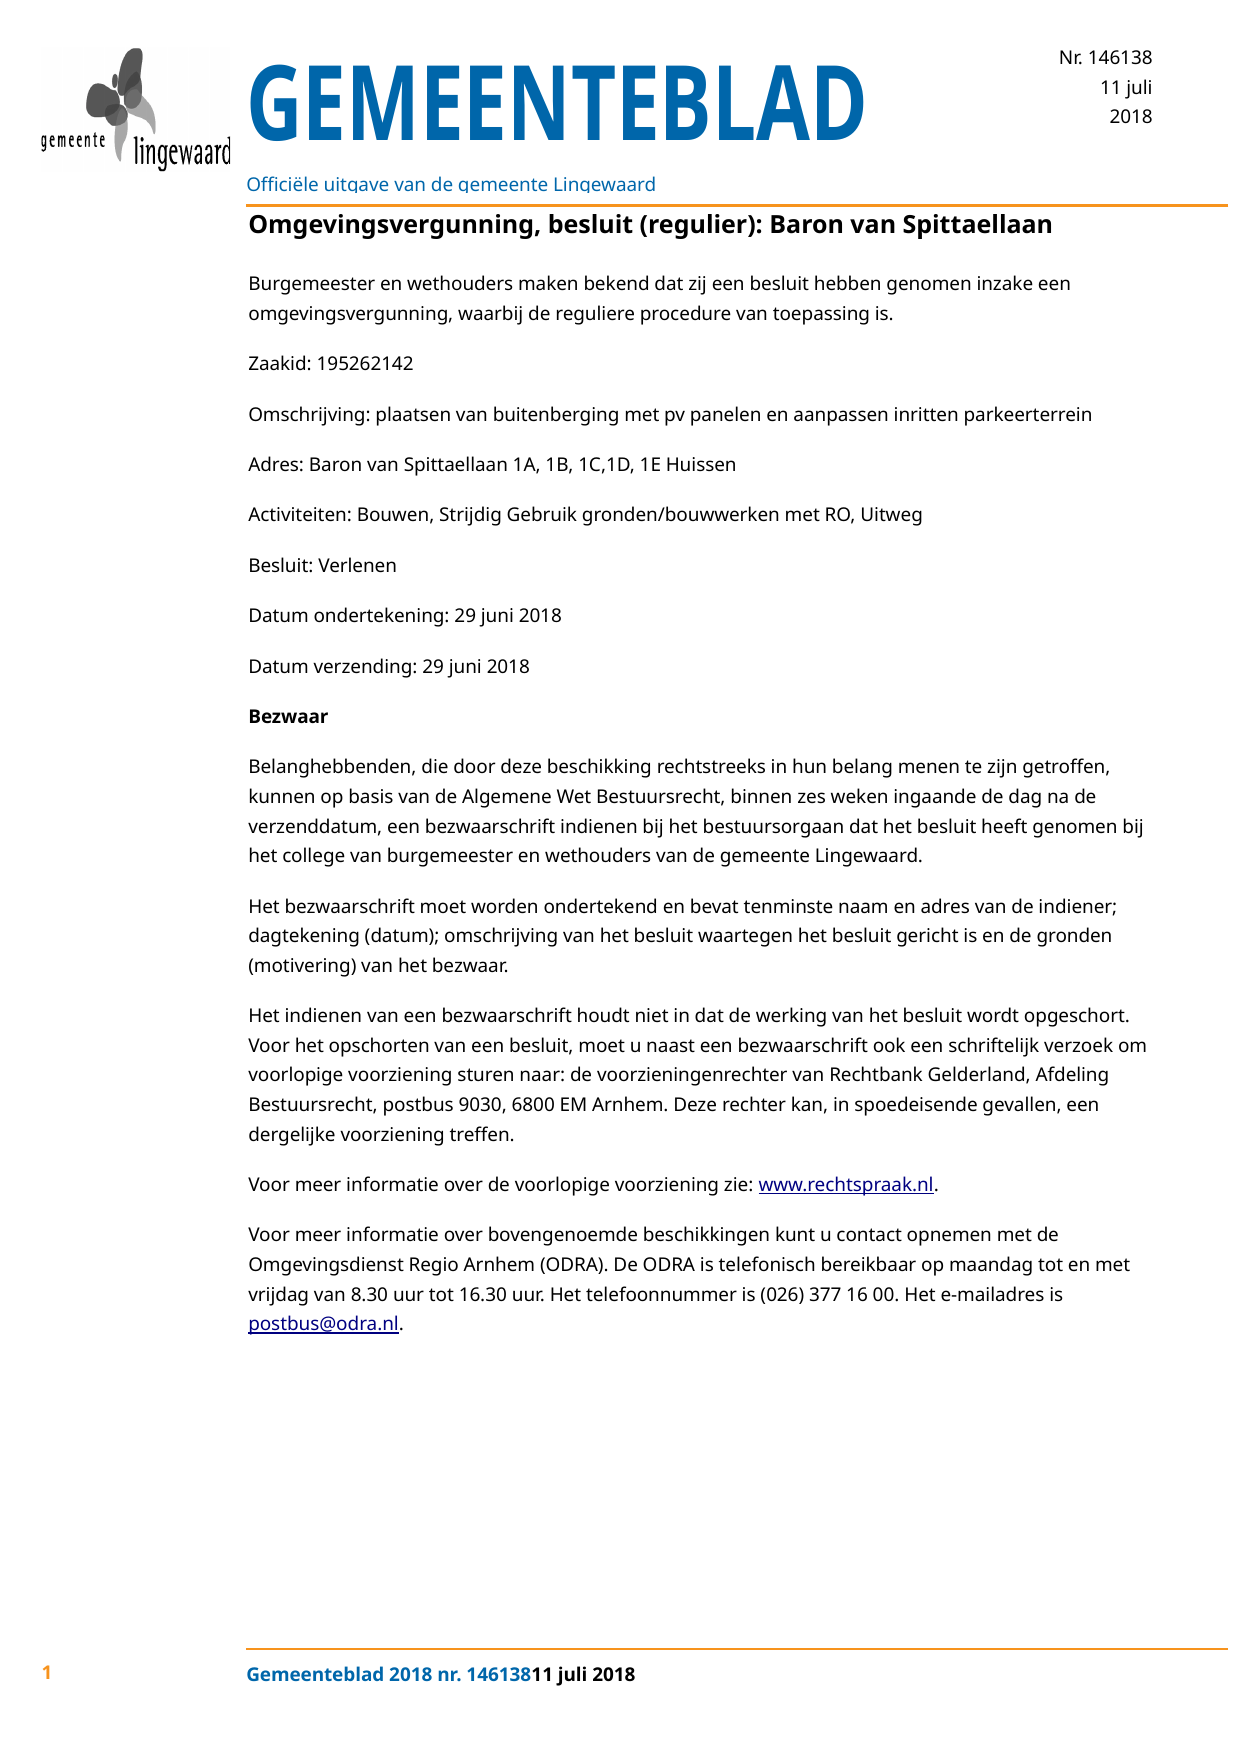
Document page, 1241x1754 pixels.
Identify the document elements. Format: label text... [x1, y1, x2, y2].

text Datum ondertekening: 29 juni 2018 [248, 602, 1152, 628]
text Activiteiten: Bouwen, Strijdig Gebruik gronden/bouwwerken met RO, Uitweg [248, 502, 1152, 527]
text Besluit: Verlenen [248, 552, 1152, 578]
text Omgevingsvergunning, besluit (regulier): Baron van Spittaellaan [248, 207, 1152, 241]
text Voor meer informatie over de voorlopige voorziening zie: www.rechtspraak.nl. [248, 1171, 1152, 1197]
picture [41, 47, 231, 172]
text Omschrijving: plaatsen van buitenberging met pv panelen en aanpassen inritten parkeerterrein [248, 401, 1152, 426]
text Bezwaar [248, 703, 1152, 729]
text Burgemeester en wethouders maken bekend dat zij een besluit hebben genomen inzake een omgevingsvergunning, waarbij de reguliere procedure van toepassing is. [248, 270, 1152, 326]
text Voor meer informatie over bovengenoemde beschikkingen kunt u contact opnemen met de Omgevingsdienst Regio Arnhem (ODRA). De ODRA is telefonisch bereikbaar op maandag tot en met vrijdag van 8.30 uur tot 16.30 uur. Het telefoonnummer is (026) 377 16 00. Het e-mailadres is postbus@odra.nl. [248, 1222, 1152, 1336]
text Belanghebbenden, die door deze beschikking rechtstreeks in hun belang menen te zijn getroffen, kunnen op basis van de Algemene Wet Bestuursrecht, binnen zes weken ingaande de dag na de verzenddatum, een bezwaarschrift indienen bij het bestuursorgaan dat het besluit heeft genomen bij het college van burgemeester en wethouders van de gemeente Lingewaard. [248, 754, 1152, 868]
text Het indienen van een bezwaarschrift houdt niet in dat de werking van het besluit wordt opgeschort. Voor het opschorten van een besluit, moet u naast een bezwaarschrift ook een schriftelijk verzoek om voorlopige voorziening sturen naar: de voorzieningenrechter van Rechtbank Gelderland, Afdeling Bestuursrecht, postbus 9030, 6800 EM Arnhem. Deze rechter kan, in spoedeisende gevallen, een dergelijke voorziening treffen. [248, 1002, 1152, 1146]
text Het bezwaarschrift moet worden ondertekend en bevat tenminste naam en adres van de indiener; dagtekening (datum); omschrijving van het besluit waartegen het besluit gericht is en de gronden (motivering) van het bezwaar. [248, 893, 1152, 978]
text Adres: Baron van Spittaellaan 1A, 1B, 1C,1D, 1E Huissen [248, 451, 1152, 477]
text Datum verzending: 29 juni 2018 [248, 653, 1152, 678]
text Zaakid: 195262142 [248, 350, 1152, 376]
